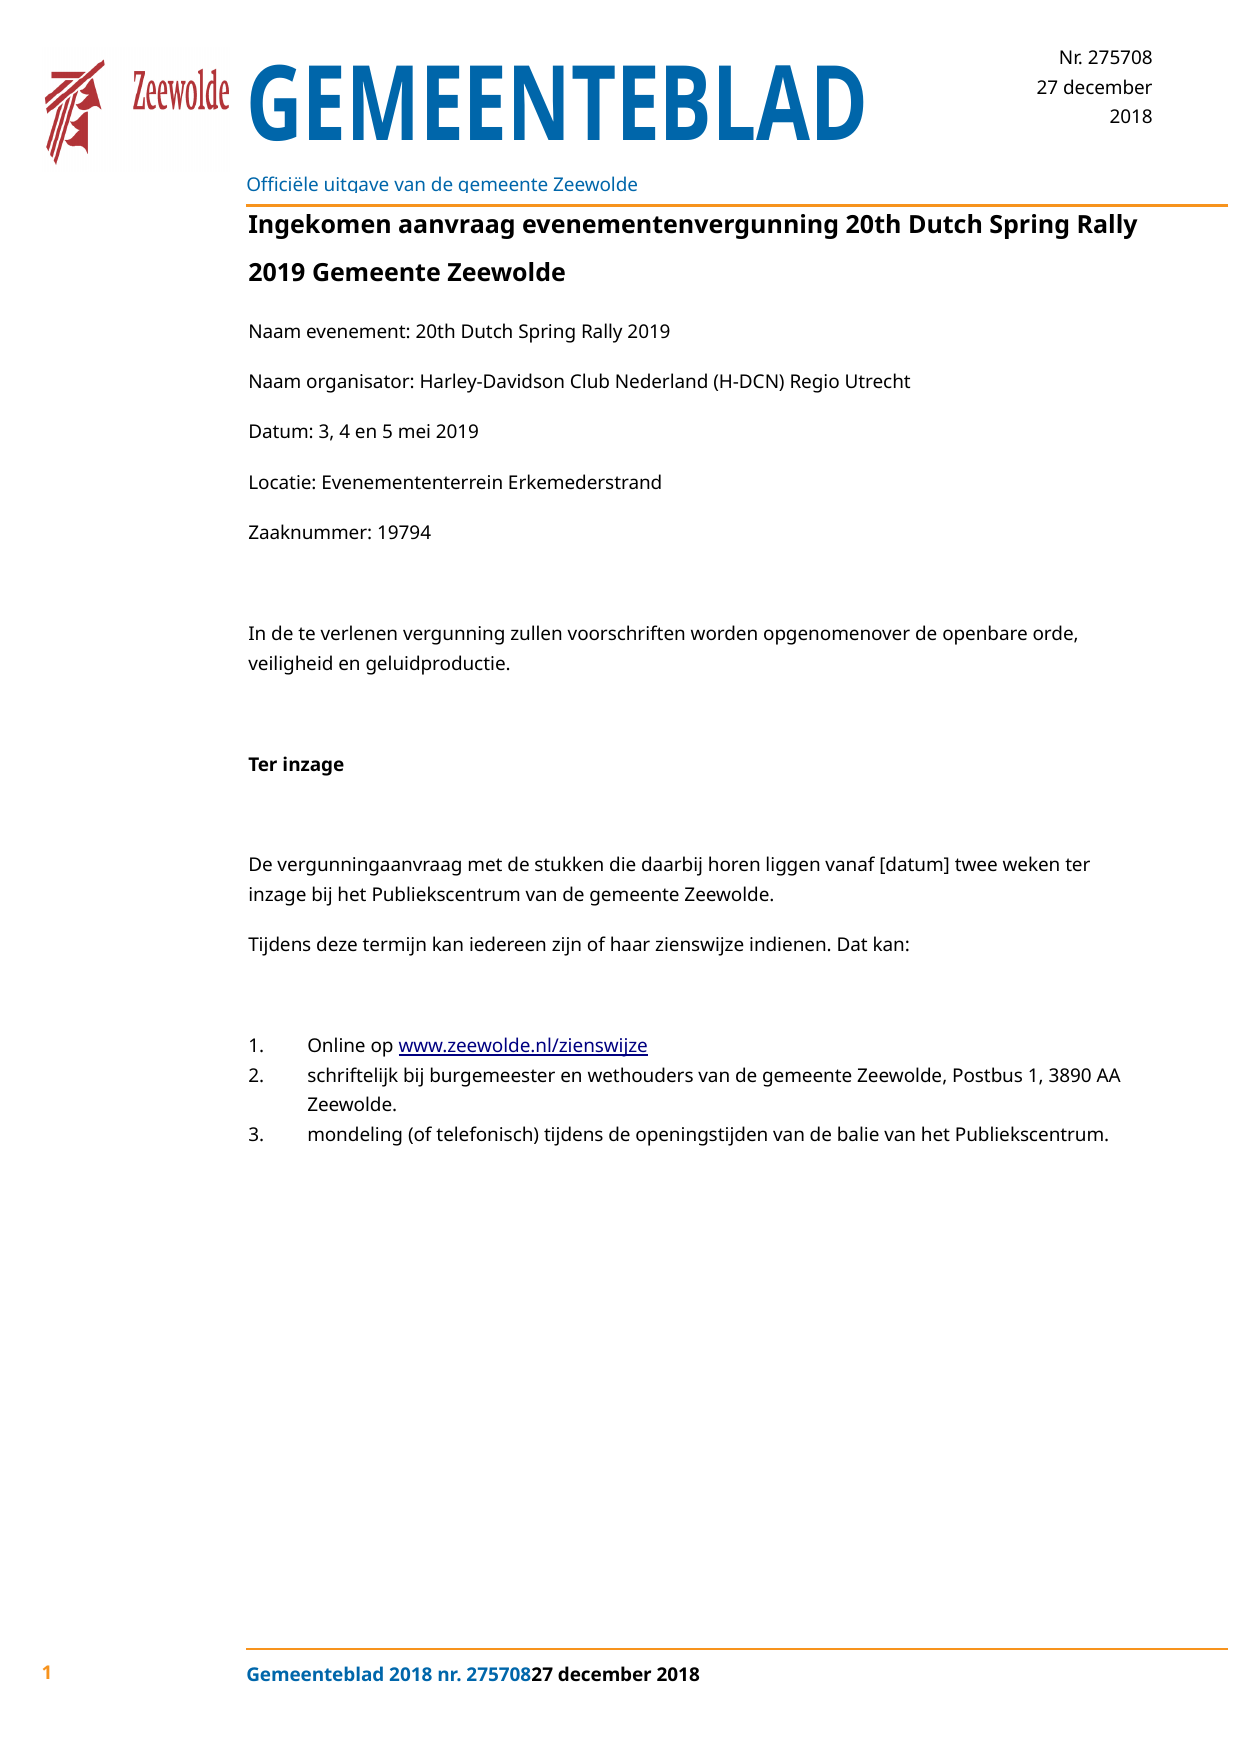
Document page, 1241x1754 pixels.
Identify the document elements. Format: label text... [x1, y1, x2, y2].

text Zaaknummer: 19794 [248, 519, 1152, 545]
list mondeling (of telefonisch) tijdens de openingstijden van de balie van het Publiekscentrum. [248, 1121, 1152, 1147]
text Tijdens deze termijn kan iedereen zijn of haar zienswijze indienen. Dat kan: [248, 932, 1152, 957]
text Locatie: Evenemententerrein Erkemederstrand [248, 469, 1152, 495]
list Online op www.zeewolde.nl/zienswijze [248, 1032, 1152, 1058]
list schriftelijk bij burgemeester en wethouders van de gemeente Zeewolde, Postbus 1, 3890 AA Zeewolde. [248, 1062, 1152, 1117]
text Ingekomen aanvraag evenementenvergunning 20th Dutch Spring Rally 2019 Gemeente Zeewolde [248, 207, 1152, 288]
text Naam organisator: Harley-Davidson Club Nederland (H-DCN) Regio Utrecht [248, 368, 1152, 394]
text Datum: 3, 4 en 5 mei 2019 [248, 419, 1152, 444]
text Naam evenement: 20th Dutch Spring Rally 2019 [248, 318, 1152, 344]
text De vergunningaanvraag met de stukken die daarbij horen liggen vanaf [datum] twee weken ter inzage bij het Publiekscentrum van de gemeente Zeewolde. [248, 852, 1152, 907]
text In de te verlenen vergunning zullen voorschriften worden opgenomenover de openbare orde, veiligheid en geluidproductie. [248, 620, 1152, 676]
text Ter inzage [248, 751, 1152, 777]
picture [41, 47, 231, 172]
